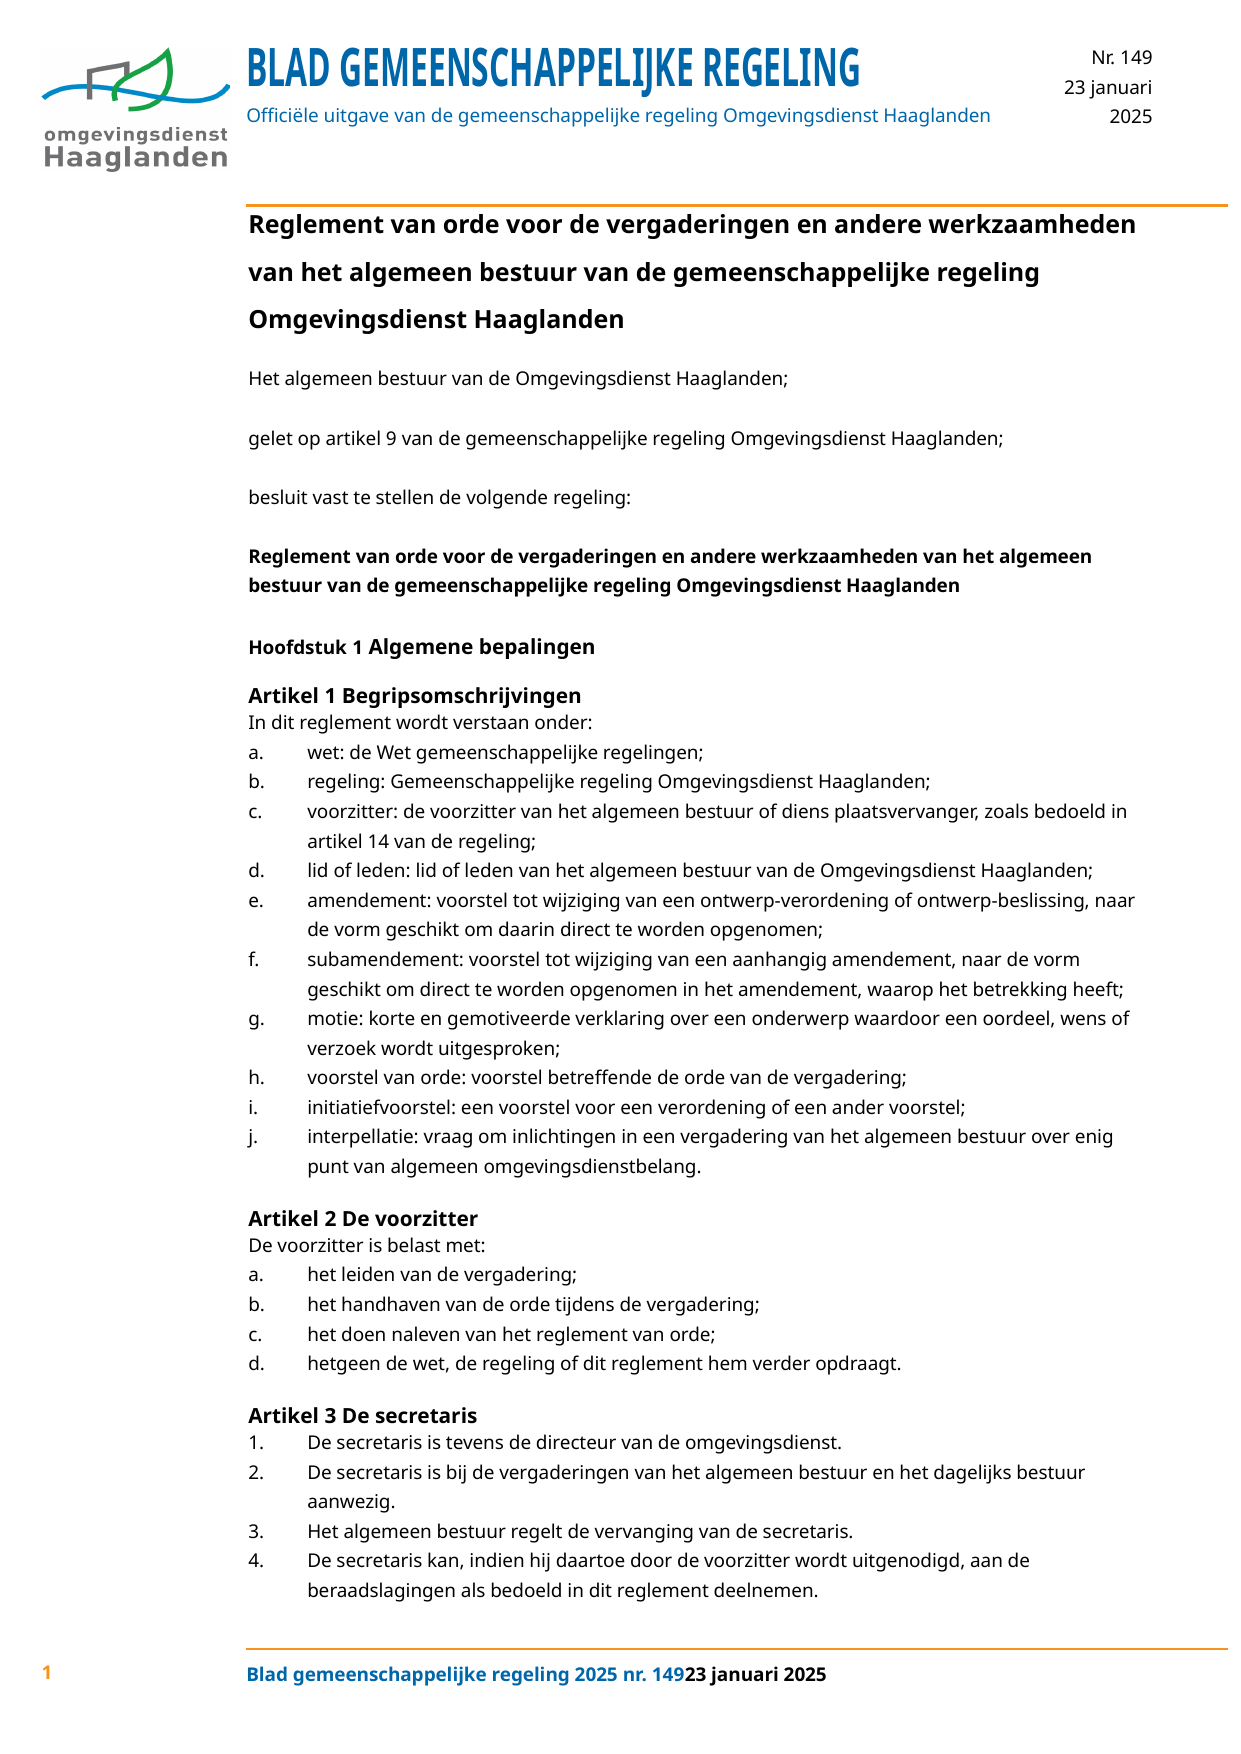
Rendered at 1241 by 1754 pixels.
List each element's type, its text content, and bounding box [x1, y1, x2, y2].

text besluit vast te stellen de volgende regeling: [248, 484, 1152, 509]
list De secretaris kan, indien hij daartoe door de voorzitter wordt uitgenodigd, aan de beraadslagingen als bedoeld in dit reglement deelnemen. [248, 1548, 1152, 1603]
list hetgeen de wet, de regeling of dit reglement hem verder opdraagt. [248, 1350, 1152, 1376]
list voorzitter: de voorzitter van het algemeen bestuur of diens plaatsvervanger, zoals bedoeld in artikel 14 van de regeling; [248, 798, 1152, 853]
list voorstel van orde: voorstel betreffende de orde van de vergadering; [248, 1064, 1152, 1090]
picture [41, 47, 231, 172]
text Reglement van orde voor de vergaderingen en andere werkzaamheden van het algemeen bestuur van de gemeenschappelijke regeling Omgevingsdienst Haaglanden [248, 543, 1152, 598]
list het handhaven van de orde tijdens de vergadering; [248, 1291, 1152, 1317]
text De voorzitter is belast met: [248, 1232, 1152, 1258]
text In dit reglement wordt verstaan onder: [248, 709, 1152, 735]
list het leiden van de vergadering; [248, 1262, 1152, 1287]
text gelet op artikel 9 van de gemeenschappelijke regeling Omgevingsdienst Haaglanden; [248, 425, 1152, 450]
list amendement: voorstel tot wijziging van een ontwerp-verordening of ontwerp-beslissing, naar de vorm geschikt om daarin direct te worden opgenomen; [248, 887, 1152, 942]
list lid of leden: lid of leden van het algemeen bestuur van de Omgevingsdienst Haaglanden; [248, 857, 1152, 883]
list De secretaris is bij de vergaderingen van het algemeen bestuur en het dagelijks bestuur aanwezig. [248, 1459, 1152, 1514]
list het doen naleven van het reglement van orde; [248, 1321, 1152, 1347]
text Hoofdstuk 1 Algemene bepalingen [248, 632, 1152, 660]
text Het algemeen bestuur van de Omgevingsdienst Haaglanden; [248, 366, 1152, 391]
list wet: de Wet gemeenschappelijke regelingen; [248, 739, 1152, 765]
list regeling: Gemeenschappelijke regeling Omgevingsdienst Haaglanden; [248, 769, 1152, 794]
list motie: korte en gemotiveerde verklaring over een onderwerp waardoor een oordeel, wens of verzoek wordt uitgesproken; [248, 1005, 1152, 1061]
text Reglement van orde voor de vergaderingen en andere werkzaamheden van het algemeen bestuur van de gemeenschappelijke regeling Omgevingsdienst Haaglanden [248, 207, 1152, 336]
list initiatiefvoorstel: een voorstel voor een verordening of een ander voorstel; [248, 1094, 1152, 1120]
list subamendement: voorstel tot wijziging van een aanhangig amendement, naar de vorm geschikt om direct te worden opgenomen in het amendement, waarop het betrekking heeft; [248, 946, 1152, 1001]
text Artikel 2 De voorzitter [248, 1204, 1152, 1232]
text Artikel 1 Begripsomschrijvingen [248, 681, 1152, 709]
list interpellatie: vraag om inlichtingen in een vergadering van het algemeen bestuur over enig punt van algemeen omgevingsdienstbelang. [248, 1124, 1152, 1179]
text Artikel 3 De secretaris [248, 1401, 1152, 1429]
list De secretaris is tevens de directeur van de omgevingsdienst. [248, 1429, 1152, 1455]
list Het algemeen bestuur regelt de vervanging van de secretaris. [248, 1518, 1152, 1544]
